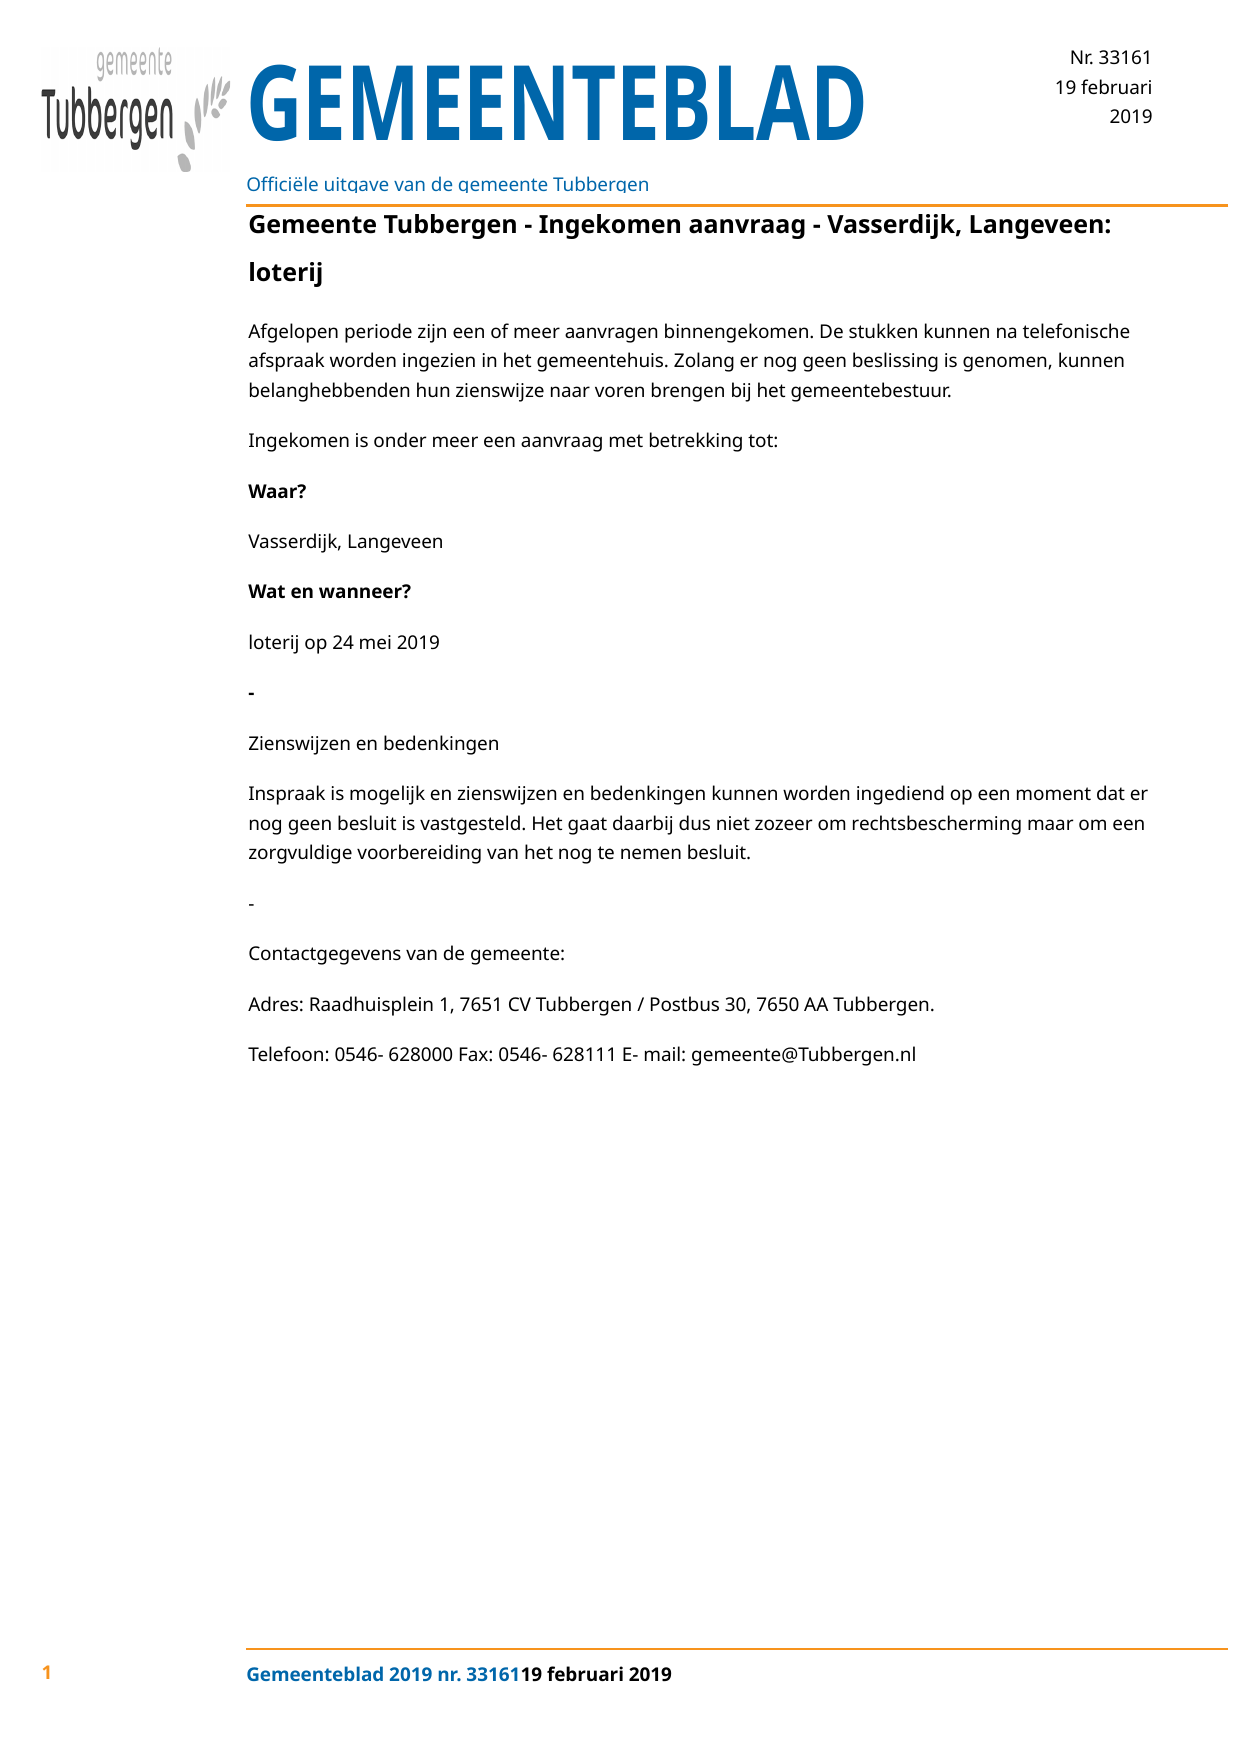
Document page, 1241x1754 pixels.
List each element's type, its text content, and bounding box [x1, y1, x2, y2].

text Vasserdijk, Langeveen [248, 528, 1152, 554]
text Adres: Raadhuisplein 1, 7651 CV Tubbergen / Postbus 30, 7650 AA Tubbergen. [248, 991, 1152, 1017]
picture [41, 47, 231, 172]
text Gemeente Tubbergen - Ingekomen aanvraag - Vasserdijk, Langeveen: loterij [248, 207, 1152, 288]
text Inspraak is mogelijk en zienswijzen en bedenkingen kunnen worden ingediend op een moment dat er nog geen besluit is vastgesteld. Het gaat daarbij dus niet zozeer om rechtsbescherming maar om een zorgvuldige voorbereiding van het nog te nemen besluit. [248, 780, 1152, 865]
text Telefoon: 0546- 628000 Fax: 0546- 628111 E- mail: gemeente@Tubbergen.nl [248, 1041, 1152, 1067]
text Afgelopen periode zijn een of meer aanvragen binnengekomen. De stukken kunnen na telefonische afspraak worden ingezien in het gemeentehuis. Zolang er nog geen beslissing is genomen, kunnen belanghebbenden hun zienswijze naar voren brengen bij het gemeentebestuur. [248, 318, 1152, 403]
text Zienswijzen en bedenkingen [248, 730, 1152, 756]
text Wat en wanneer? [248, 579, 1152, 604]
text Ingekomen is onder meer een aanvraag met betrekking tot: [248, 427, 1152, 453]
text loterij op 24 mei 2019 [248, 629, 1152, 655]
text - [248, 679, 1152, 705]
text - [248, 890, 1152, 916]
text Waar? [248, 478, 1152, 504]
text Contactgegevens van de gemeente: [248, 940, 1152, 966]
